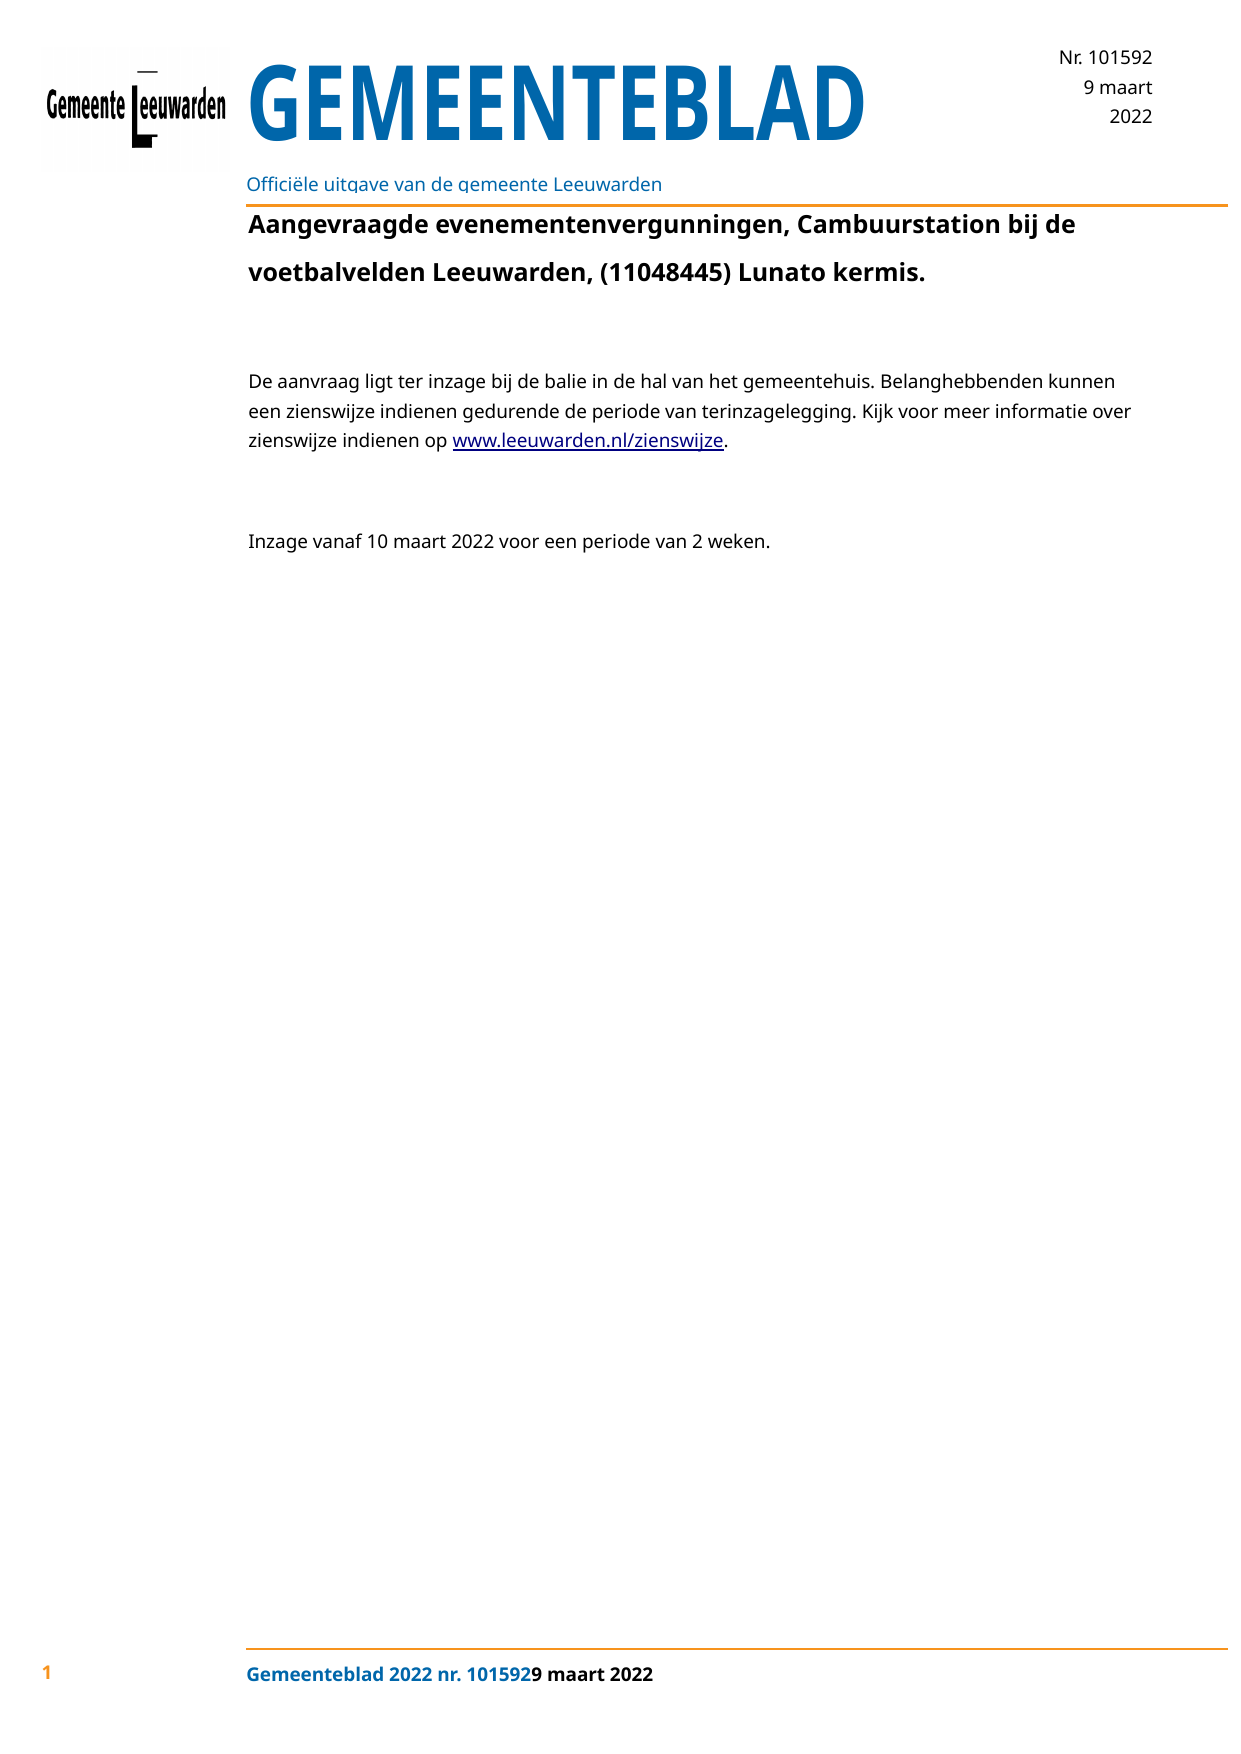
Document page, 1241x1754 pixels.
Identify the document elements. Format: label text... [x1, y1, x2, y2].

text Aangevraagde evenementenvergunningen, Cambuurstation bij de voetbalvelden Leeuwarden, (11048445) Lunato kermis. [248, 207, 1152, 288]
text De aanvraag ligt ter inzage bij de balie in de hal van het gemeentehuis. Belanghebbenden kunnen een zienswijze indienen gedurende de periode van terinzagelegging. Kijk voor meer informatie over zienswijze indienen op www.leeuwarden.nl/zienswijze. [248, 368, 1152, 453]
picture [41, 47, 231, 172]
text Inzage vanaf 10 maart 2022 voor een periode van 2 weken. [248, 528, 1152, 554]
